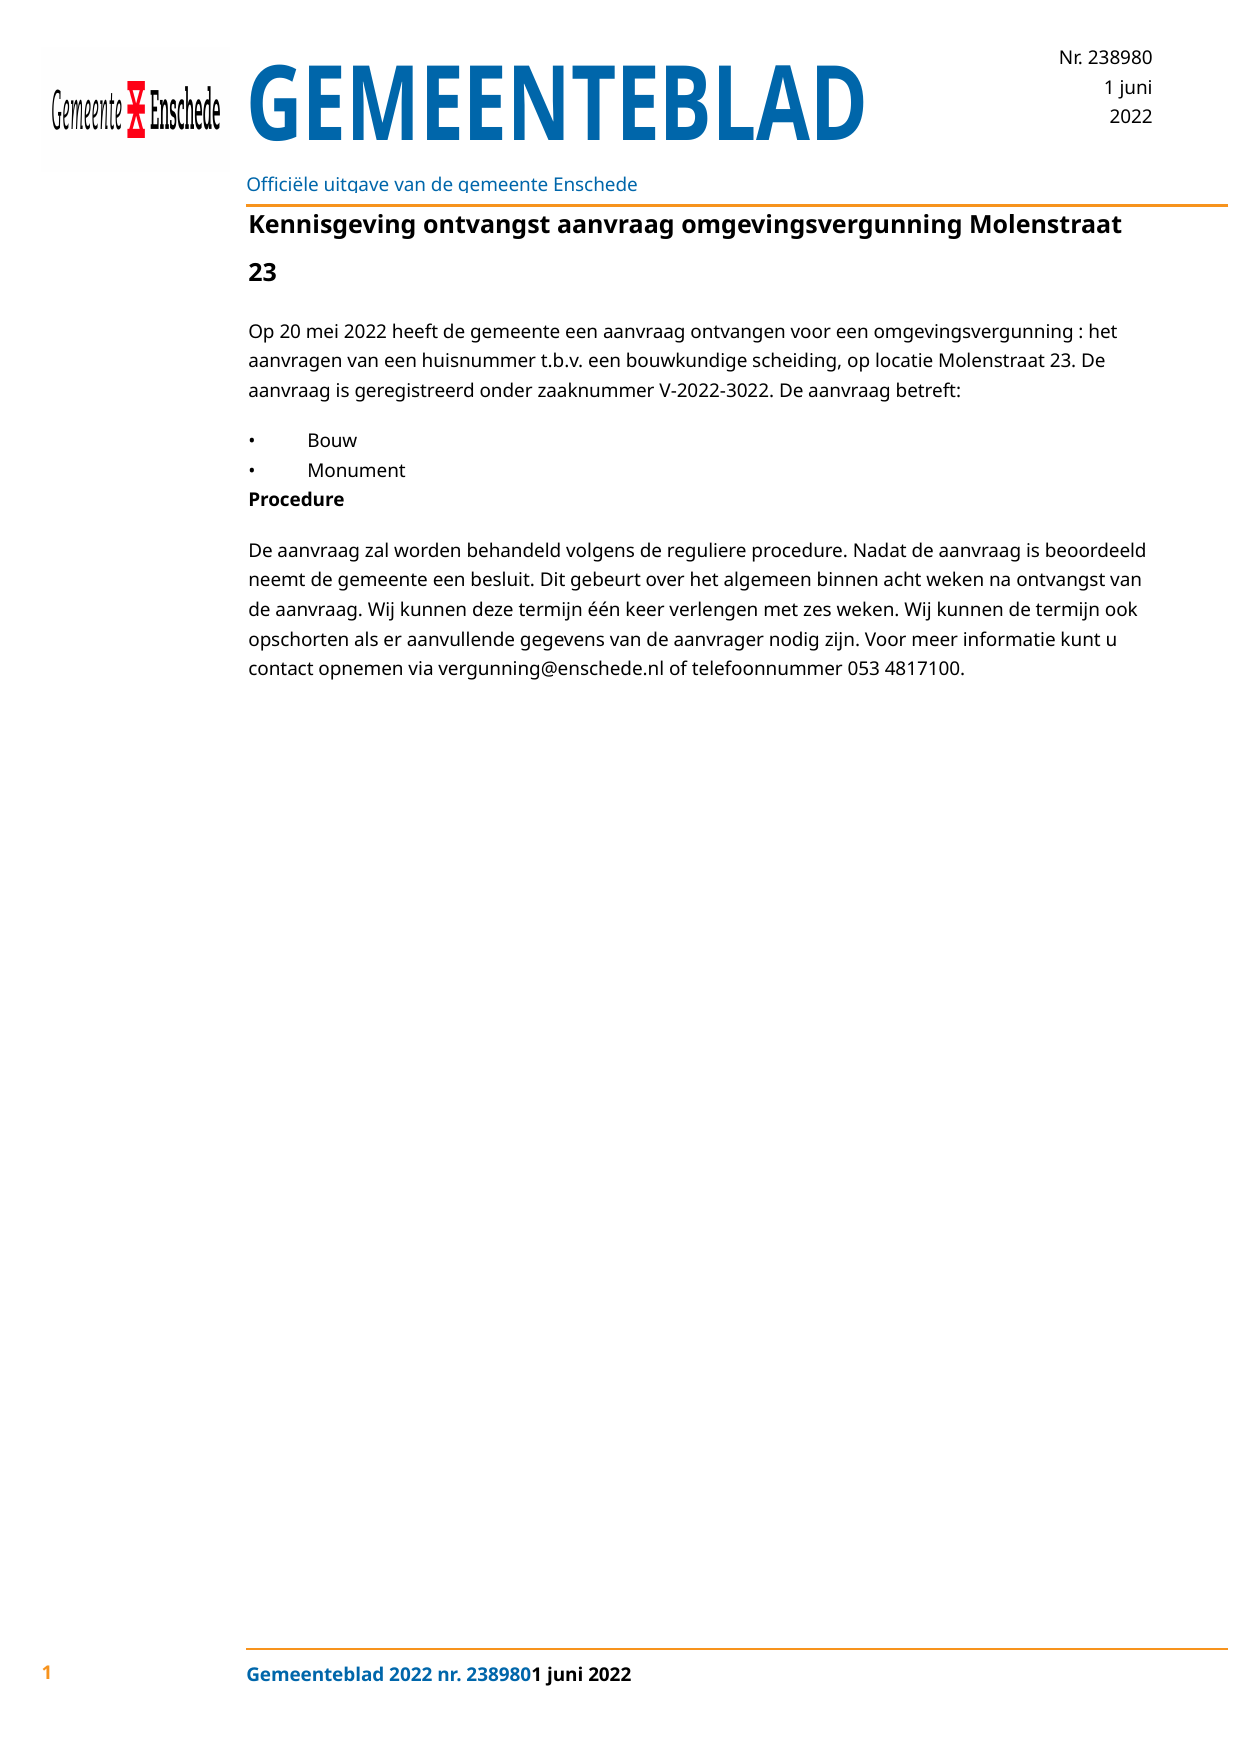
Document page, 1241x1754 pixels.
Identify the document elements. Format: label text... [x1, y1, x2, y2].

text Op 20 mei 2022 heeft de gemeente een aanvraag ontvangen voor een omgevingsvergunning : het aanvragen van een huisnummer t.b.v. een bouwkundige scheiding, op locatie Molenstraat 23. De aanvraag is geregistreerd onder zaaknummer V-2022-3022. De aanvraag betreft: [248, 318, 1152, 403]
text Kennisgeving ontvangst aanvraag omgevingsvergunning Molenstraat 23 [248, 207, 1152, 288]
list Bouw [248, 427, 1152, 453]
list Monument [248, 457, 1152, 483]
picture [41, 47, 231, 172]
text Procedure [248, 487, 1152, 512]
text De aanvraag zal worden behandeld volgens de reguliere procedure. Nadat de aanvraag is beoordeeld neemt de gemeente een besluit. Dit gebeurt over het algemeen binnen acht weken na ontvangst van de aanvraag. Wij kunnen deze termijn één keer verlengen met zes weken. Wij kunnen de termijn ook opschorten als er aanvullende gegevens van de aanvrager nodig zijn. Voor meer informatie kunt u contact opnemen via vergunning@enschede.nl of telefoonnummer 053 4817100. [248, 537, 1152, 681]
